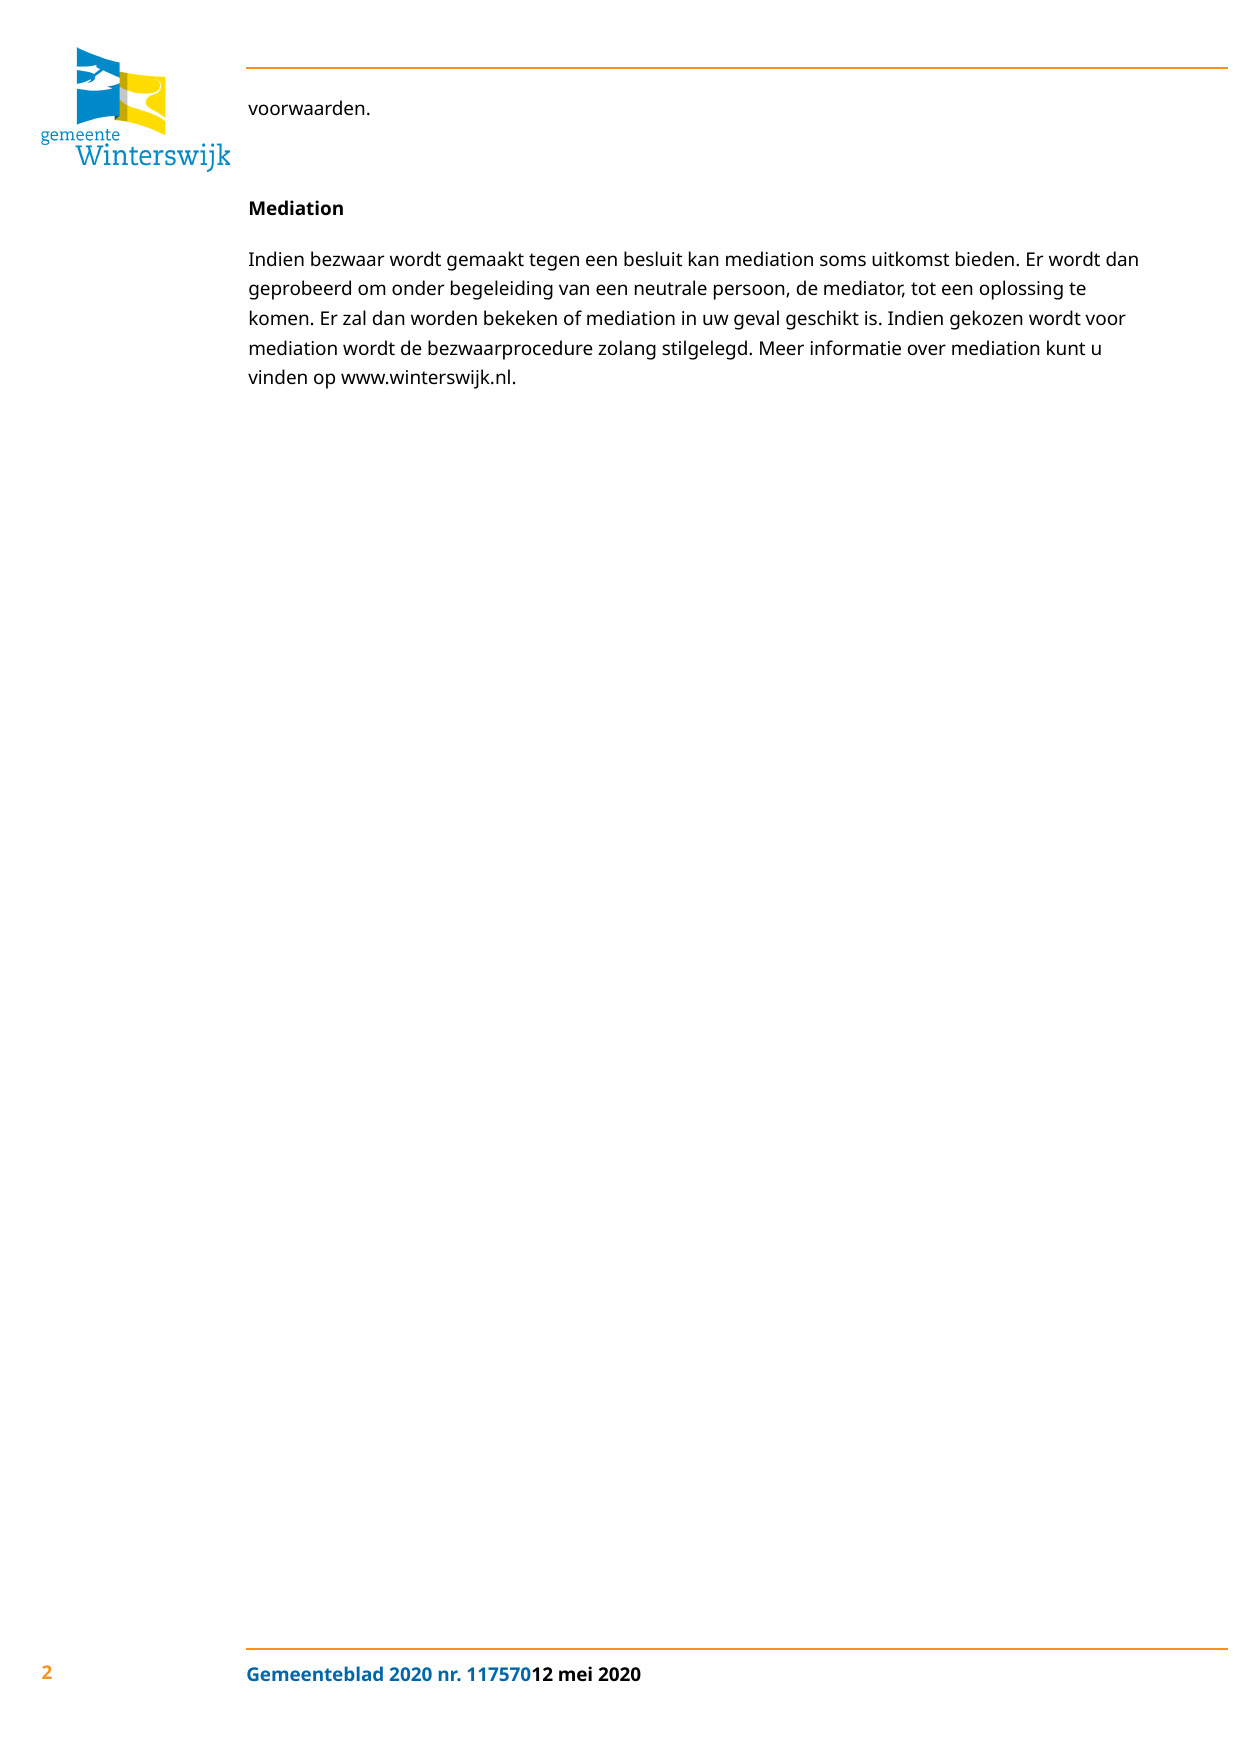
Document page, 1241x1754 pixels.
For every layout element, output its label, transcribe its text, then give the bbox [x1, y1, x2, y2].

picture [225, 153, 231, 162]
picture [41, 47, 231, 172]
text Indien bezwaar wordt gemaakt tegen een besluit kan mediation soms uitkomst bieden. Er wordt dan geprobeerd om onder begeleiding van een neutrale persoon, de mediator, tot een oplossing te komen. Er zal dan worden bekeken of mediation in uw geval geschikt is. Indien gekozen wordt voor mediation wordt de bezwaarprocedure zolang stilgelegd. Meer informatie over mediation kunt u vinden op www.winterswijk.nl. [248, 246, 1152, 390]
text voorwaarden. [248, 95, 1152, 121]
text Mediation [248, 196, 1152, 221]
